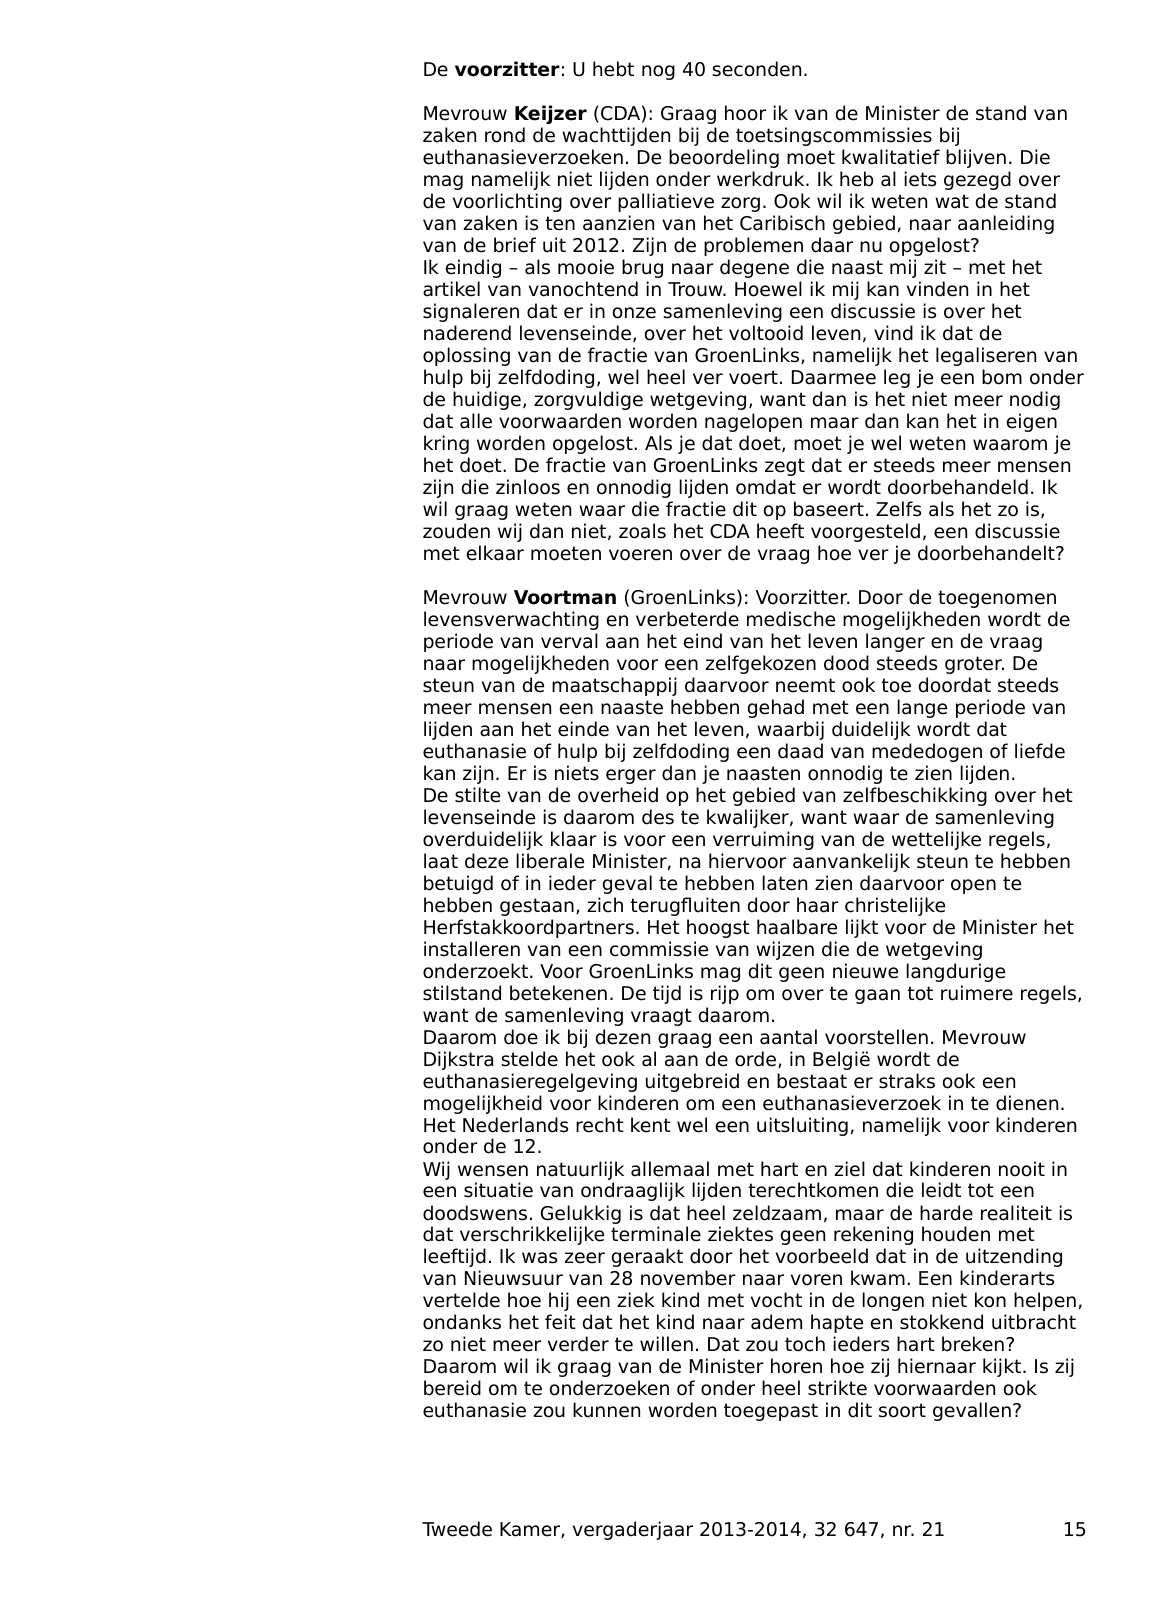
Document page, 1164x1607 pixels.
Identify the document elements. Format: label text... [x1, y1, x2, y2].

text Daarom doe ik bij dezen graag een aantal voorstellen. Mevrouw Dijkstra stelde het ook al aan de orde, in België wordt de euthanasieregelgeving uitgebreid en bestaat er straks ook een mogelijkheid voor kinderen om een euthanasieverzoek in te dienen. Het Nederlands recht kent wel een uitsluiting, namelijk voor kinderen onder de 12. [422, 1027, 1087, 1158]
text Mevrouw Keijzer (CDA): Graag hoor ik van de Minister de stand van zaken rond de wachttijden bij de toetsingscommissies bij euthanasieverzoeken. De beoordeling moet kwalitatief blijven. Die mag namelijk niet lijden onder werkdruk. Ik heb al iets gezegd over de voorlichting over palliatieve zorg. Ook wil ik weten wat de stand van zaken is ten aanzien van het Caribisch gebied, naar aanleiding van de brief uit 2012. Zijn de problemen daar nu opgelost? [422, 103, 1087, 257]
text Ik eindig – als mooie brug naar degene die naast mij zit – met het artikel van vanochtend in Trouw. Hoewel ik mij kan vinden in het signaleren dat er in onze samenleving een discussie is over het naderend levenseinde, over het voltooid leven, vind ik dat de oplossing van de fractie van GroenLinks, namelijk het legaliseren van hulp bij zelfdoding, wel heel ver voert. Daarmee leg je een bom onder de huidige, zorgvuldige wetgeving, want dan is het niet meer nodig dat alle voorwaarden worden nagelopen maar dan kan het in eigen kring worden opgelost. Als je dat doet, moet je wel weten waarom je het doet. De fractie van GroenLinks zegt dat er steeds meer mensen zijn die zinloos en onnodig lijden omdat er wordt doorbehandeld. Ik wil graag weten waar die fractie dit op baseert. Zelfs als het zo is, zouden wij dan niet, zoals het CDA heeft voorgesteld, een discussie met elkaar moeten voeren over de vraag hoe ver je doorbehandelt? [422, 257, 1087, 565]
text De stilte van de overheid op het gebied van zelfbeschikking over het levenseinde is daarom des te kwalijker, want waar de samenleving overduidelijk klaar is voor een verruiming van de wettelijke regels, laat deze liberale Minister, na hiervoor aanvankelijk steun te hebben betuigd of in ieder geval te hebben laten zien daarvoor open te hebben gestaan, zich terugfluiten door haar christelijke Herfstakkoordpartners. Het hoogst haalbare lijkt voor de Minister het installeren van een commissie van wijzen die de wetgeving onderzoekt. Voor GroenLinks mag dit geen nieuwe langdurige stilstand betekenen. De tijd is rijp om over te gaan tot ruimere regels, want de samenleving vraagt daarom. [422, 785, 1087, 1027]
text Wij wensen natuurlijk allemaal met hart en ziel dat kinderen nooit in een situatie van ondraaglijk lijden terechtkomen die leidt tot een doodswens. Gelukkig is dat heel zeldzaam, maar de harde realiteit is dat verschrikkelijke terminale ziektes geen rekening houden met leeftijd. Ik was zeer geraakt door het voorbeeld dat in de uitzending van Nieuwsuur van 28 november naar voren kwam. Een kinderarts vertelde hoe hij een ziek kind met vocht in de longen niet kon helpen, ondanks het feit dat het kind naar adem hapte en stokkend uitbracht zo niet meer verder te willen. Dat zou toch ieders hart breken? [422, 1158, 1087, 1356]
text Daarom wil ik graag van de Minister horen hoe zij hiernaar kijkt. Is zij bereid om te onderzoeken of onder heel strikte voorwaarden ook euthanasie zou kunnen worden toegepast in dit soort gevallen? [422, 1356, 1087, 1422]
text De voorzitter: U hebt nog 40 seconden. [422, 59, 1087, 81]
text Mevrouw Voortman (GroenLinks): Voorzitter. Door de toegenomen levensverwachting en verbeterde medische mogelijkheden wordt de periode van verval aan het eind van het leven langer en de vraag naar mogelijkheden voor een zelfgekozen dood steeds groter. De steun van de maatschappij daarvoor neemt ook toe doordat steeds meer mensen een naaste hebben gehad met een lange periode van lijden aan het einde van het leven, waarbij duidelijk wordt dat euthanasie of hulp bij zelfdoding een daad van mededogen of liefde kan zijn. Er is niets erger dan je naasten onnodig te zien lijden. [422, 587, 1087, 785]
